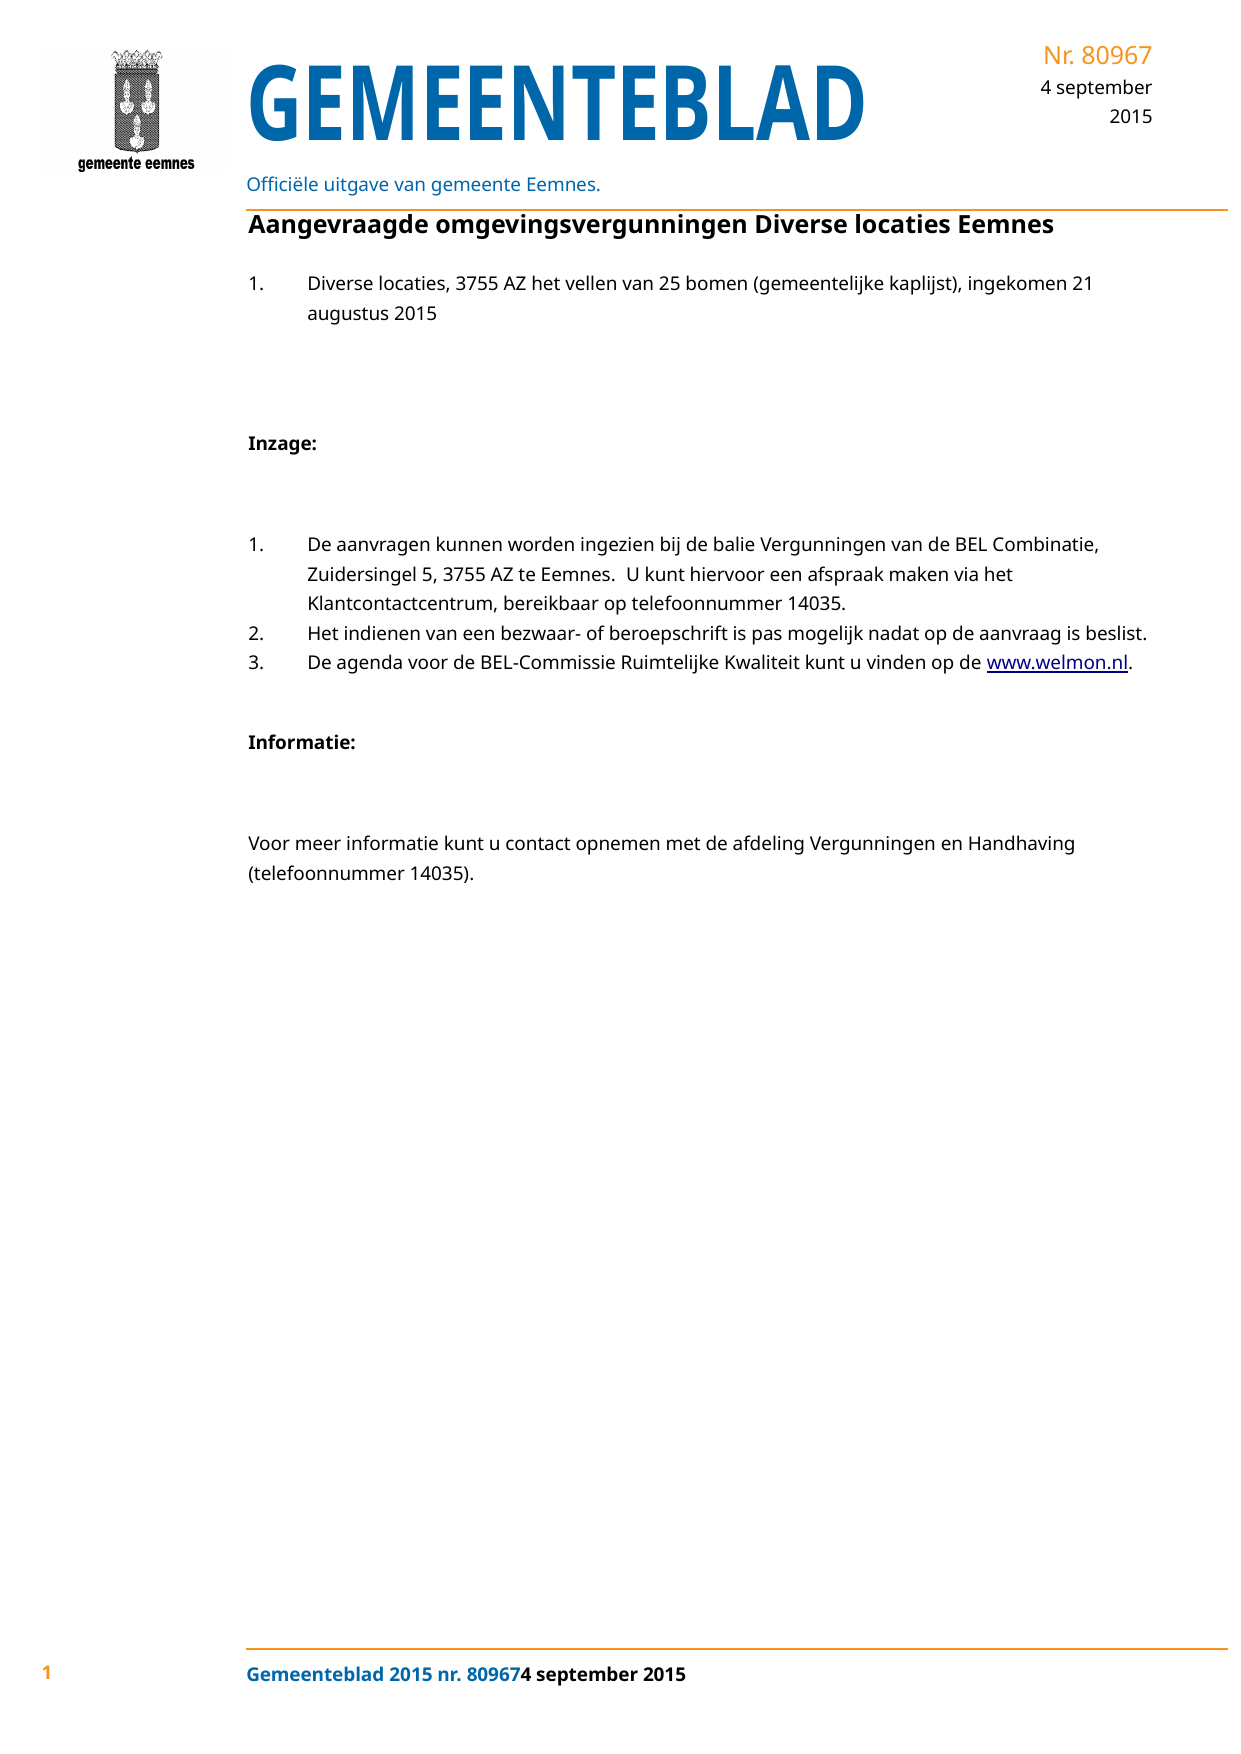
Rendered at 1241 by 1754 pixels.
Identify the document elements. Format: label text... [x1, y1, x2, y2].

text Voor meer informatie kunt u contact opnemen met de afdeling Vergunningen en Handhaving (telefoonnummer 14035). [248, 830, 1152, 886]
list Het indienen van een bezwaar- of beroepschrift is pas mogelijk nadat op de aanvraag is beslist. [248, 620, 1152, 646]
list De aanvragen kunnen worden ingezien bij de balie Vergunningen van de BEL Combinatie, Zuidersingel 5, 3755 AZ te Eemnes. U kunt hiervoor een afspraak maken via het Klantcontactcentrum, bereikbaar op telefoonnummer 14035. [248, 531, 1152, 616]
list De agenda voor de BEL-Commissie Ruimtelijke Kwaliteit kunt u vinden op de www.welmon.nl. [248, 649, 1152, 675]
picture [41, 47, 231, 172]
text Aangevraagde omgevingsvergunningen Diverse locaties Eemnes [248, 211, 1152, 241]
text Inzage: [248, 430, 1152, 456]
list Diverse locaties, 3755 AZ het vellen van 25 bomen (gemeentelijke kaplijst), ingekomen 21 augustus 2015 [248, 270, 1152, 326]
text Informatie: [248, 729, 1152, 755]
